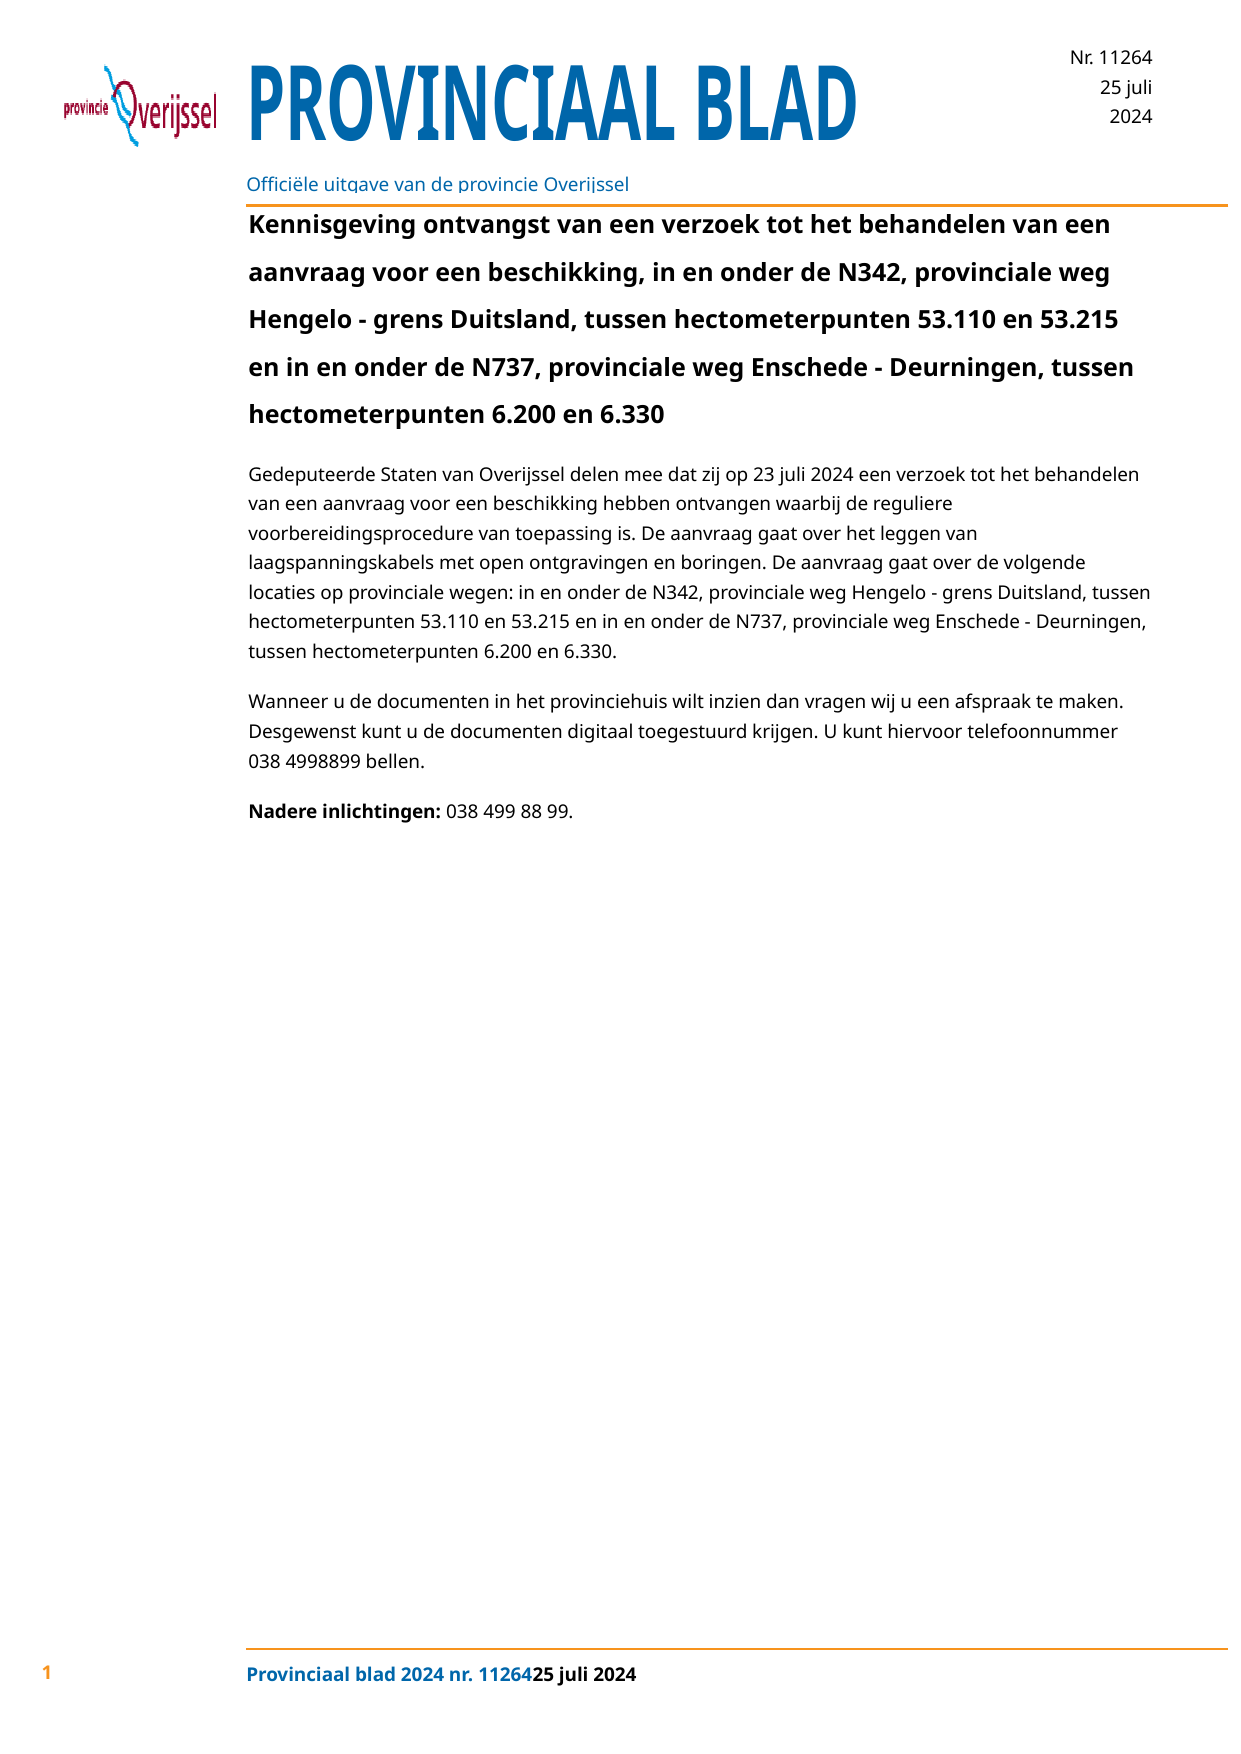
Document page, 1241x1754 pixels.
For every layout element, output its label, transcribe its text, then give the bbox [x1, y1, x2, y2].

text Nadere inlichtingen: 038 499 88 99. [248, 798, 1152, 824]
text Wanneer u de documenten in het provinciehuis wilt inzien dan vragen wij u een afspraak te maken. Desgewenst kunt u de documenten digitaal toegestuurd krijgen. U kunt hiervoor telefoonnummer 038 4998899 bellen. [248, 689, 1152, 773]
picture [41, 47, 231, 172]
text Kennisgeving ontvangst van een verzoek tot het behandelen van een aanvraag voor een beschikking, in en onder de N342, provinciale weg Hengelo - grens Duitsland, tussen hectometerpunten 53.110 en 53.215 en in en onder de N737, provinciale weg Enschede - Deurningen, tussen hectometerpunten 6.200 en 6.330 [248, 207, 1152, 431]
text Gedeputeerde Staten van Overijssel delen mee dat zij op 23 juli 2024 een verzoek tot het behandelen van een aanvraag voor een beschikking hebben ontvangen waarbij de reguliere voorbereidingsprocedure van toepassing is. De aanvraag gaat over het leggen van laagspanningskabels met open ontgravingen en boringen. De aanvraag gaat over de volgende locaties op provinciale wegen: in en onder de N342, provinciale weg Hengelo - grens Duitsland, tussen hectometerpunten 53.110 en 53.215 en in en onder de N737, provinciale weg Enschede - Deurningen, tussen hectometerpunten 6.200 en 6.330. [248, 461, 1152, 664]
